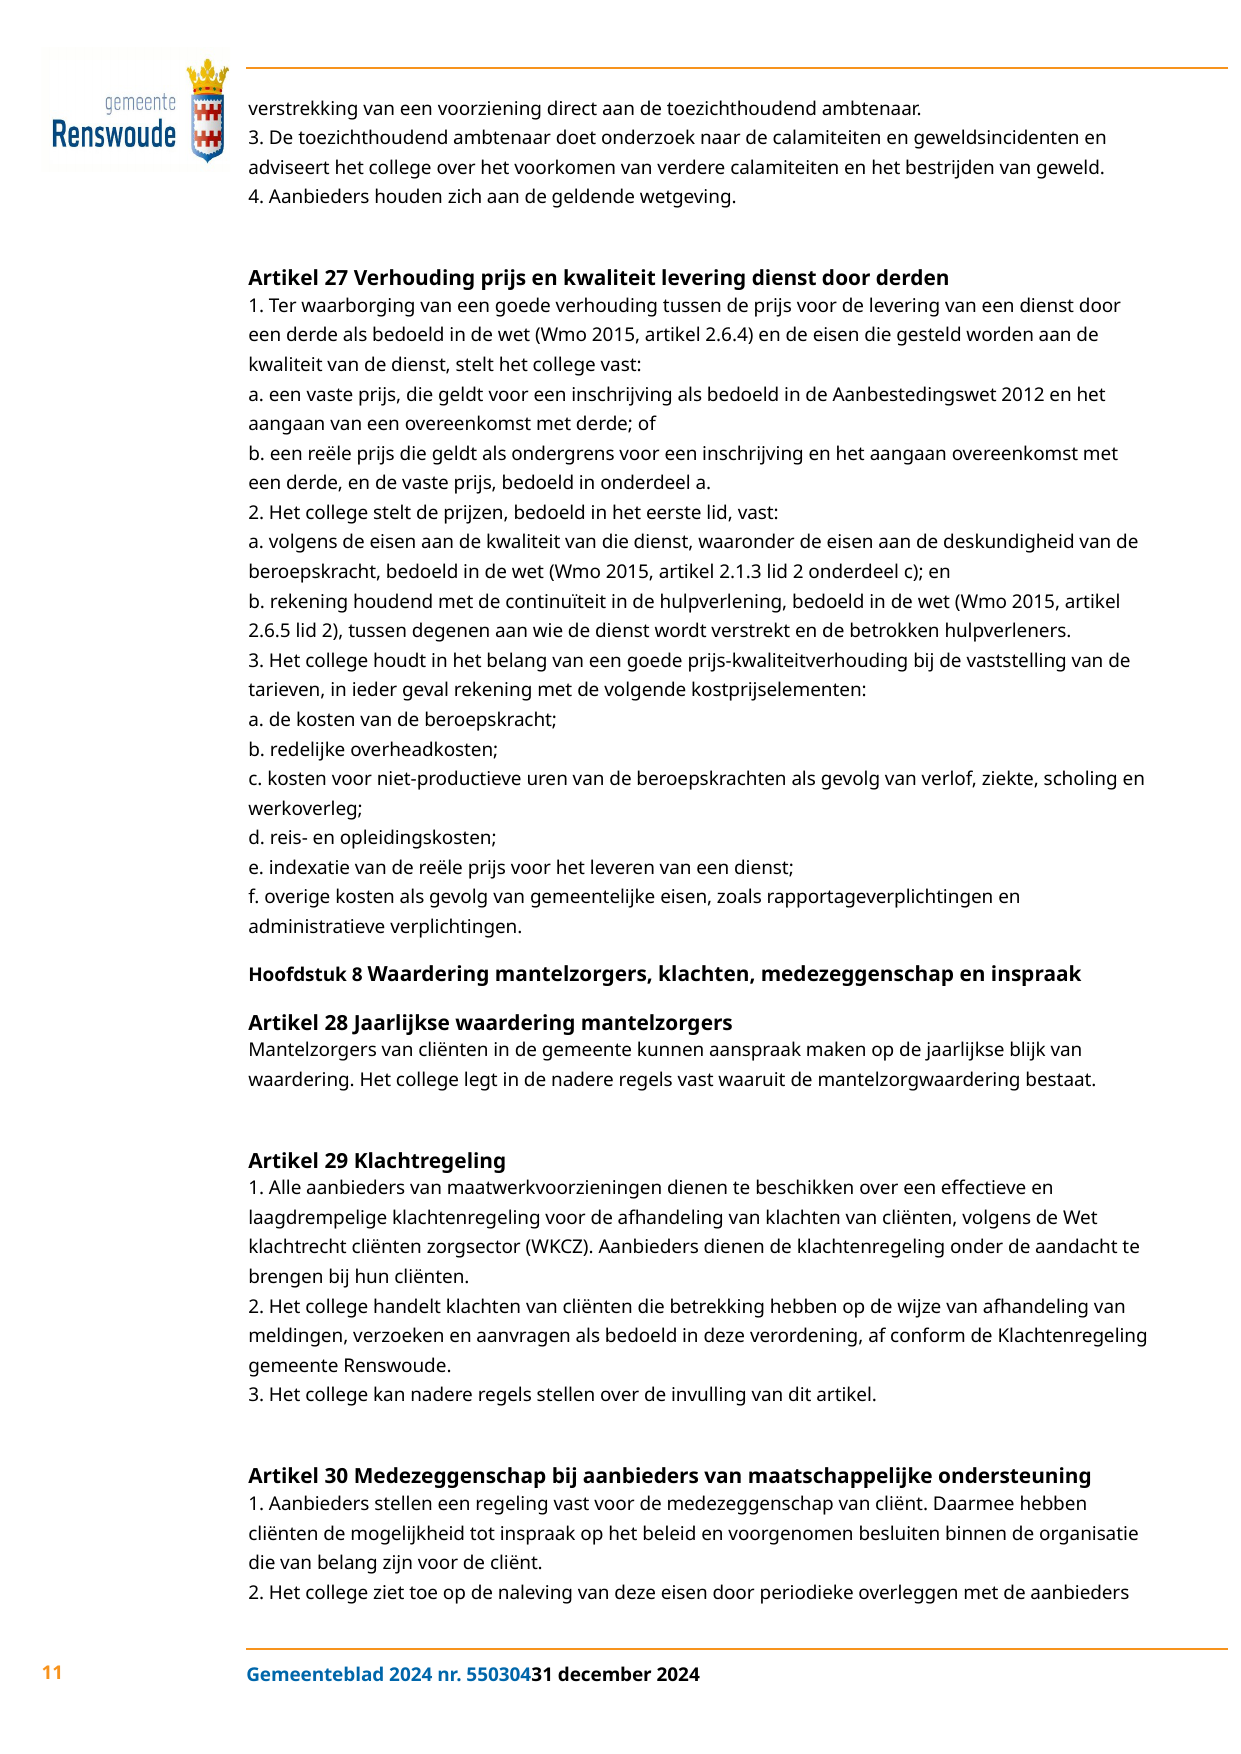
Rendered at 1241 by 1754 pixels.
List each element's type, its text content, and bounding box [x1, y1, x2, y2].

text Mantelzorgers van cliënten in de gemeente kunnen aanspraak maken op de jaarlijkse blijk van waardering. Het college legt in de nadere regels vast waaruit de mantelzorgwaardering bestaat. [248, 1037, 1152, 1092]
text 1. Alle aanbieders van maatwerkvoorzieningen dienen te beschikken over een effectieve en laagdrempelige klachtenregeling voor de afhandeling van klachten van cliënten, volgens de Wet klachtrecht cliënten zorgsector (WKCZ). Aanbieders dienen de klachtenregeling onder de aandacht te brengen bij hun cliënten. [248, 1174, 1152, 1289]
text Artikel 27 Verhouding prijs en kwaliteit levering dienst door derden [248, 263, 1152, 292]
text b. een reële prijs die geldt als ondergrens voor een inschrijving en het aangaan overeenkomst met een derde, en de vaste prijs, bedoeld in onderdeel a. [248, 440, 1152, 495]
text Hoofdstuk 8 Waardering mantelzorgers, klachten, medezeggenschap en inspraak [248, 959, 1152, 987]
text a. de kosten van de beroepskracht; [248, 706, 1152, 732]
text 2. Het college handelt klachten van cliënten die betrekking hebben op de wijze van afhandeling van meldingen, verzoeken en aanvragen als bedoeld in deze verordening, af conform de Klachtenregeling gemeente Renswoude. [248, 1293, 1152, 1378]
text e. indexatie van de reële prijs voor het leveren van een dienst; [248, 854, 1152, 880]
text Artikel 30 Medezeggenschap bij aanbieders van maatschappelijke ondersteuning [248, 1462, 1152, 1490]
text f. overige kosten als gevolg van gemeentelijke eisen, zoals rapportageverplichtingen en administratieve verplichtingen. [248, 884, 1152, 939]
text 4. Aanbieders houden zich aan de geldende wetgeving. [248, 183, 1152, 209]
text d. reis- en opleidingskosten; [248, 824, 1152, 850]
text 3. Het college houdt in het belang van een goede prijs-kwaliteitverhouding bij de vaststelling van de tarieven, in ieder geval rekening met de volgende kostprijselementen: [248, 647, 1152, 702]
text 1. Ter waarborging van een goede verhouding tussen de prijs voor de levering van een dienst door een derde als bedoeld in de wet (Wmo 2015, artikel 2.6.4) en de eisen die gesteld worden aan de kwaliteit van de dienst, stelt het college vast: [248, 292, 1152, 377]
text verstrekking van een voorziening direct aan de toezichthoudend ambtenaar. [248, 95, 1152, 121]
text 2. Het college stelt de prijzen, bedoeld in het eerste lid, vast: [248, 499, 1152, 525]
text 3. Het college kan nadere regels stellen over de invulling van dit artikel. [248, 1382, 1152, 1407]
picture [41, 47, 231, 172]
text b. redelijke overheadkosten; [248, 736, 1152, 761]
text c. kosten voor niet-productieve uren van de beroepskrachten als gevolg van verlof, ziekte, scholing en werkoverleg; [248, 765, 1152, 821]
text 2. Het college ziet toe op de naleving van deze eisen door periodieke overleggen met de aanbieders [248, 1579, 1152, 1604]
text Artikel 28 Jaarlijkse waardering mantelzorgers [248, 1008, 1152, 1037]
text a. volgens de eisen aan de kwaliteit van die dienst, waaronder de eisen aan de deskundigheid van de beroepskracht, bedoeld in de wet (Wmo 2015, artikel 2.1.3 lid 2 onderdeel c); en [248, 529, 1152, 584]
text a. een vaste prijs, die geldt voor een inschrijving als bedoeld in de Aanbestedingswet 2012 en het aangaan van een overeenkomst met derde; of [248, 381, 1152, 436]
text b. rekening houdend met de continuïteit in de hulpverlening, bedoeld in de wet (Wmo 2015, artikel 2.6.5 lid 2), tussen degenen aan wie de dienst wordt verstrekt en de betrokken hulpverleners. [248, 588, 1152, 643]
text 3. De toezichthoudend ambtenaar doet onderzoek naar de calamiteiten en geweldsincidenten en adviseert het college over het voorkomen van verdere calamiteiten en het bestrijden van geweld. [248, 124, 1152, 180]
text 1. Aanbieders stellen een regeling vast voor de medezeggenschap van cliënt. Daarmee hebben cliënten de mogelijkheid tot inspraak op het beleid en voorgenomen besluiten binnen de organisatie die van belang zijn voor de cliënt. [248, 1490, 1152, 1575]
text Artikel 29 Klachtregeling [248, 1146, 1152, 1174]
